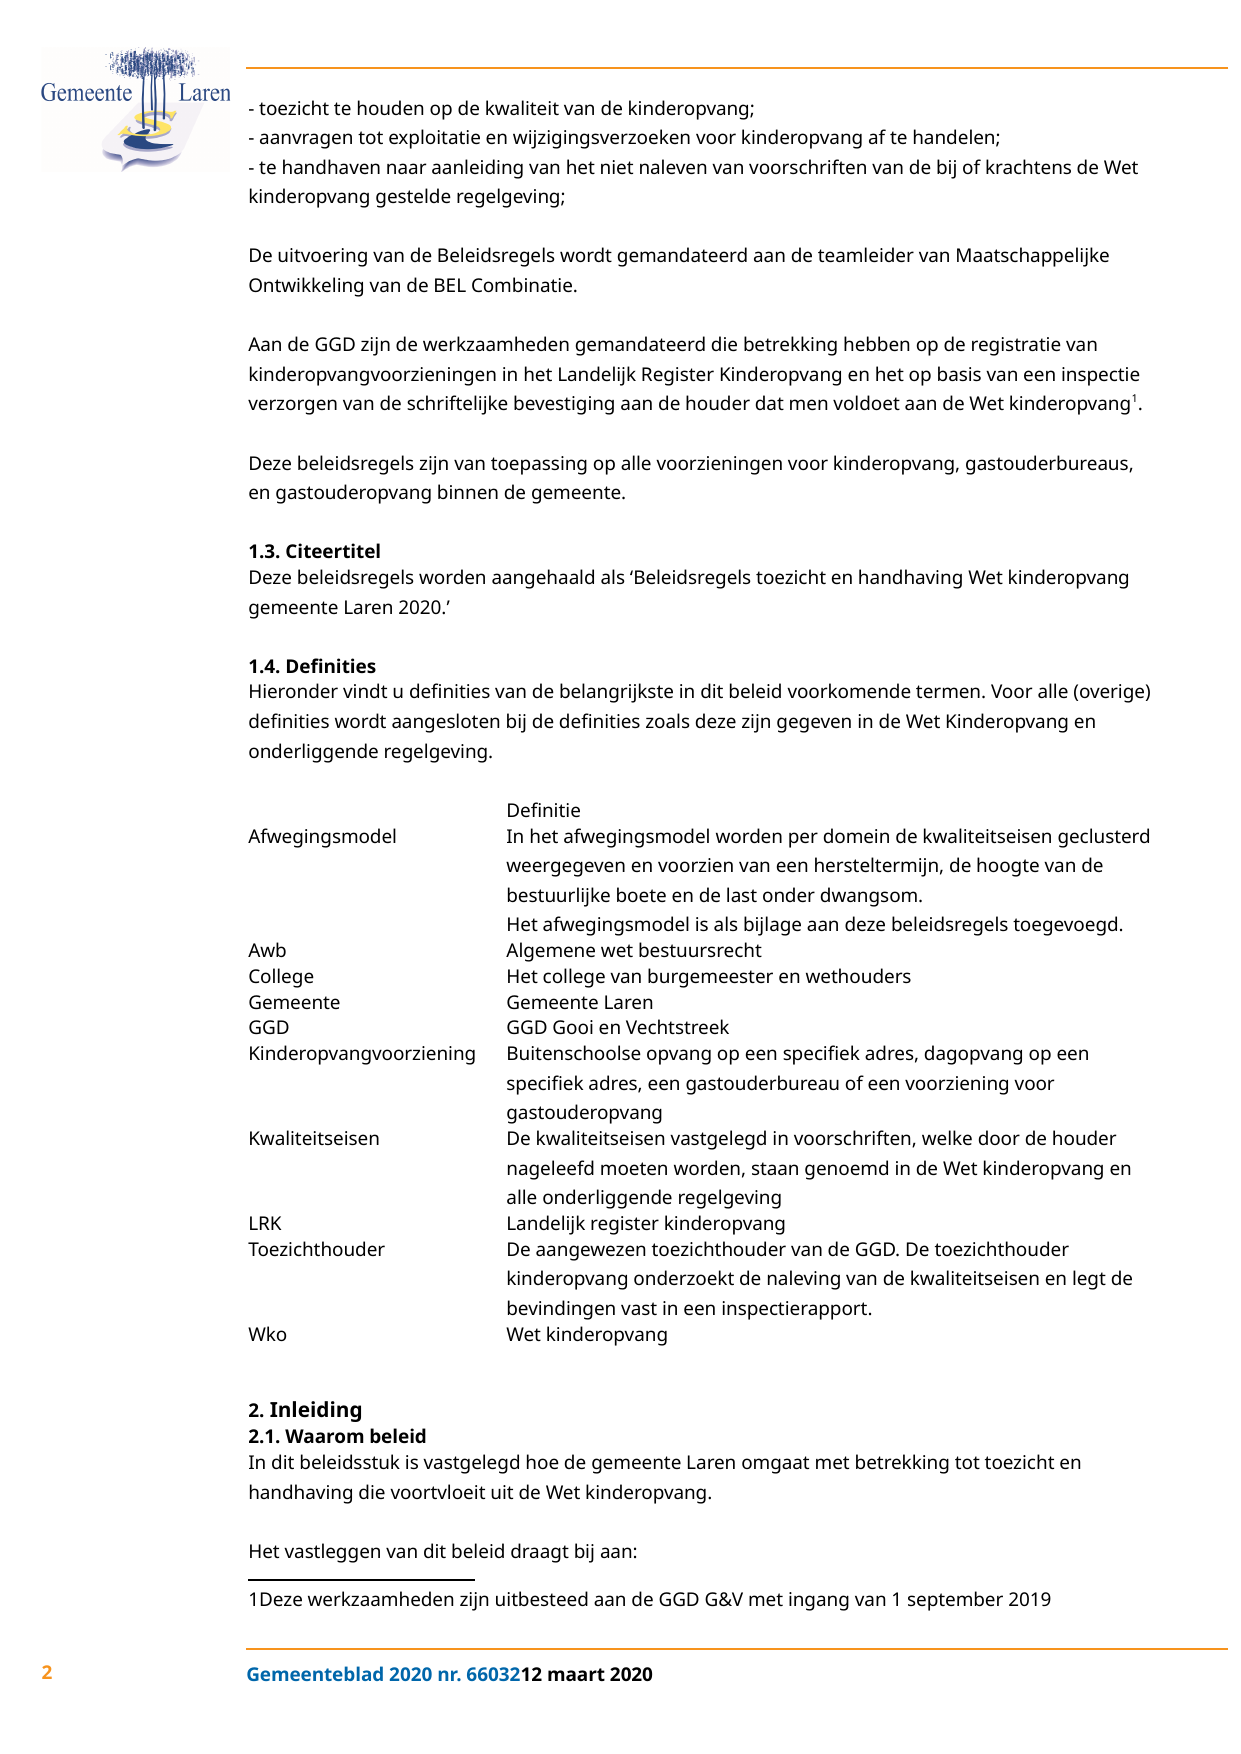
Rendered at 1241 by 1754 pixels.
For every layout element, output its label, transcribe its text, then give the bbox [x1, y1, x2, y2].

table_cell Kwaliteitseisen [248, 1125, 506, 1210]
table_cell De kwaliteitseisen vastgelegd in voorschriften, welke door de houder nageleefd moeten worden, staan genoemd in de Wet kinderopvang en alle onderliggende regelgeving [506, 1125, 1152, 1210]
table_cell In het afwegingsmodel worden per domein de kwaliteitseisen geclusterd weergegeven en voorzien van een hersteltermijn, de hoogte van de bestuurlijke boete en de last onder dwangsom. Het afwegingsmodel is als bijlage aan deze beleidsregels toegevoegd. [506, 823, 1152, 937]
table_cell Buitenschoolse opvang op een specifiek adres, dagopvang op een specifiek adres, een gastouderbureau of een voorziening voor gastouderopvang [506, 1040, 1152, 1125]
table_cell Wko [248, 1321, 506, 1346]
text Aan de GGD zijn de werkzaamheden gemandateerd die betrekking hebben op de registratie van kinderopvangvoorzieningen in het Landelijk Register Kinderopvang en het op basis van een inspectie verzorgen van de schriftelijke bevestiging aan de houder dat men voldoet aan de Wet kinderopvang. [248, 331, 1152, 416]
table_cell De aangewezen toezichthouder van de GGD. De toezichthouder kinderopvang onderzoekt de naleving van de kwaliteitseisen en legt de bevindingen vast in een inspectierapport. [506, 1236, 1152, 1321]
text Deze beleidsregels worden aangehaald als ‘Beleidsregels toezicht en handhaving Wet kinderopvang gemeente Laren 2020.’ [248, 564, 1152, 619]
text In dit beleidsstuk is vastgelegd hoe de gemeente Laren omgaat met betrekking tot toezicht en handhaving die voortvloeit uit de Wet kinderopvang. [248, 1449, 1152, 1505]
text 2. Inleiding [248, 1395, 1152, 1424]
text - te handhaven naar aanleiding van het niet naleven van voorschriften van de bij of krachtens de Wet kinderopvang gestelde regelgeving; [248, 154, 1152, 209]
picture [41, 47, 231, 172]
table_cell Gemeente Laren [506, 989, 1152, 1014]
text - toezicht te houden op de kwaliteit van de kinderopvang; [248, 95, 1152, 121]
text De uitvoering van de Beleidsregels wordt gemandateerd aan de teamleider van Maatschappelijke Ontwikkeling van de BEL Combinatie. [248, 243, 1152, 298]
text - aanvragen tot exploitatie en wijzigingsverzoeken voor kinderopvang af te handelen; [248, 124, 1152, 150]
text Hieronder vindt u definities van de belangrijkste in dit beleid voorkomende termen. Voor alle (overige) definities wordt aangesloten bij de definities zoals deze zijn gegeven in de Wet Kinderopvang en onderliggende regelgeving. [248, 679, 1152, 764]
text Deze werkzaamheden zijn uitbesteed aan de GGD G&V met ingang van 1 september 2019 [248, 1586, 1152, 1612]
table_cell Algemene wet bestuursrecht [506, 938, 1152, 963]
table_header [248, 797, 506, 823]
table_cell Kinderopvangvoorziening [248, 1040, 506, 1125]
table_cell LRK [248, 1210, 506, 1236]
text 2.1. Waarom beleid [248, 1424, 1152, 1449]
text Het vastleggen van dit beleid draagt bij aan: [248, 1538, 1152, 1564]
table_cell Toezichthouder [248, 1236, 506, 1321]
table_cell Wet kinderopvang [506, 1321, 1152, 1346]
table_cell Het college van burgemeester en wethouders [506, 963, 1152, 989]
table_cell College [248, 963, 506, 989]
table_header Definitie [506, 797, 1152, 823]
text 1.4. Definities [248, 653, 1152, 679]
table_cell Awb [248, 938, 506, 963]
table_cell GGD [248, 1015, 506, 1040]
table_cell Gemeente [248, 989, 506, 1014]
text 1.3. Citeertitel [248, 538, 1152, 564]
table_cell Landelijk register kinderopvang [506, 1210, 1152, 1236]
table_cell GGD Gooi en Vechtstreek [506, 1015, 1152, 1040]
text Deze beleidsregels zijn van toepassing op alle voorzieningen voor kinderopvang, gastouderbureaus, en gastouderopvang binnen de gemeente. [248, 450, 1152, 505]
table_cell Afwegingsmodel [248, 823, 506, 937]
